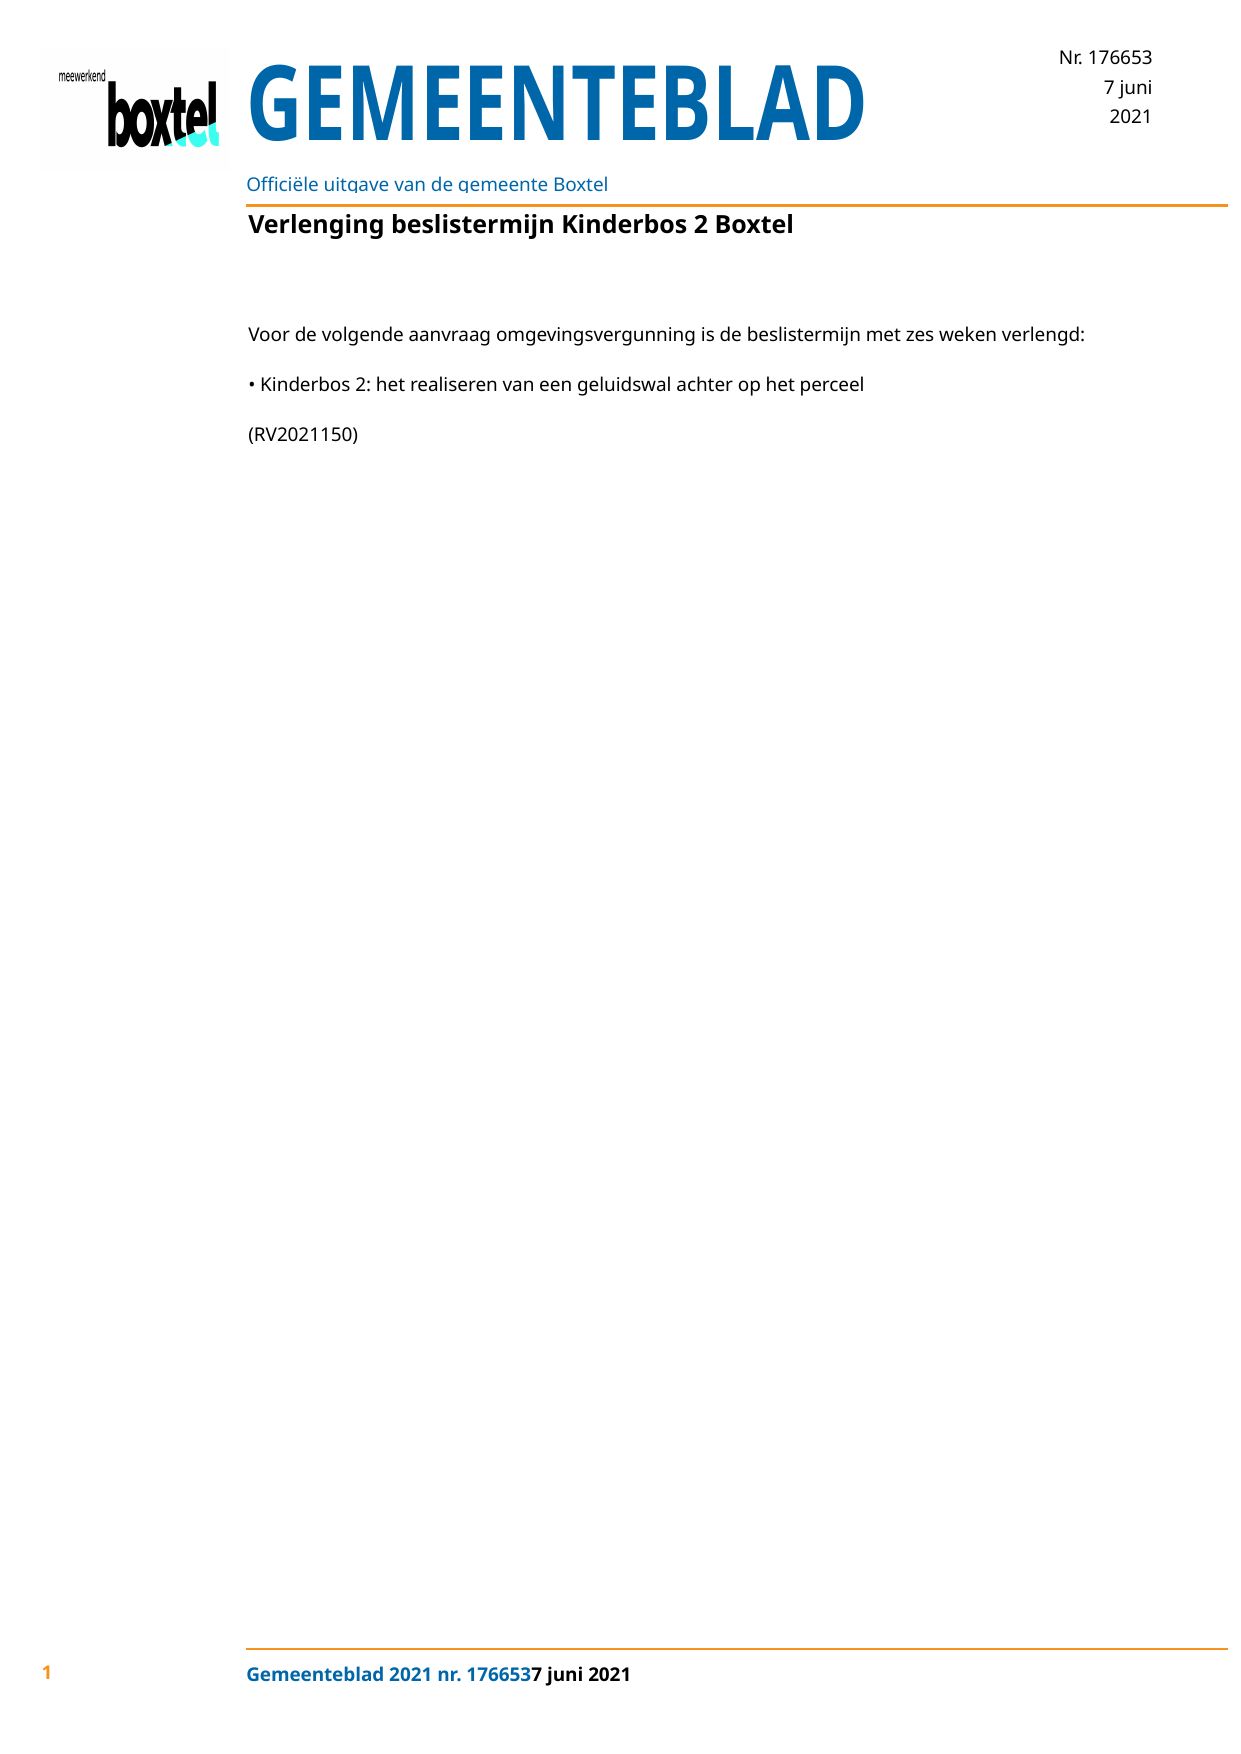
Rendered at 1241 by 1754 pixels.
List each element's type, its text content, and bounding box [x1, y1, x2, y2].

picture [41, 47, 231, 172]
text Voor de volgende aanvraag omgevingsvergunning is de beslistermijn met zes weken verlengd: [248, 321, 1152, 346]
text Verlenging beslistermijn Kinderbos 2 Boxtel [248, 207, 1152, 241]
text (RV2021150) [248, 422, 1152, 447]
text • Kinderbos 2: het realiseren van een geluidswal achter op het perceel [248, 371, 1152, 397]
